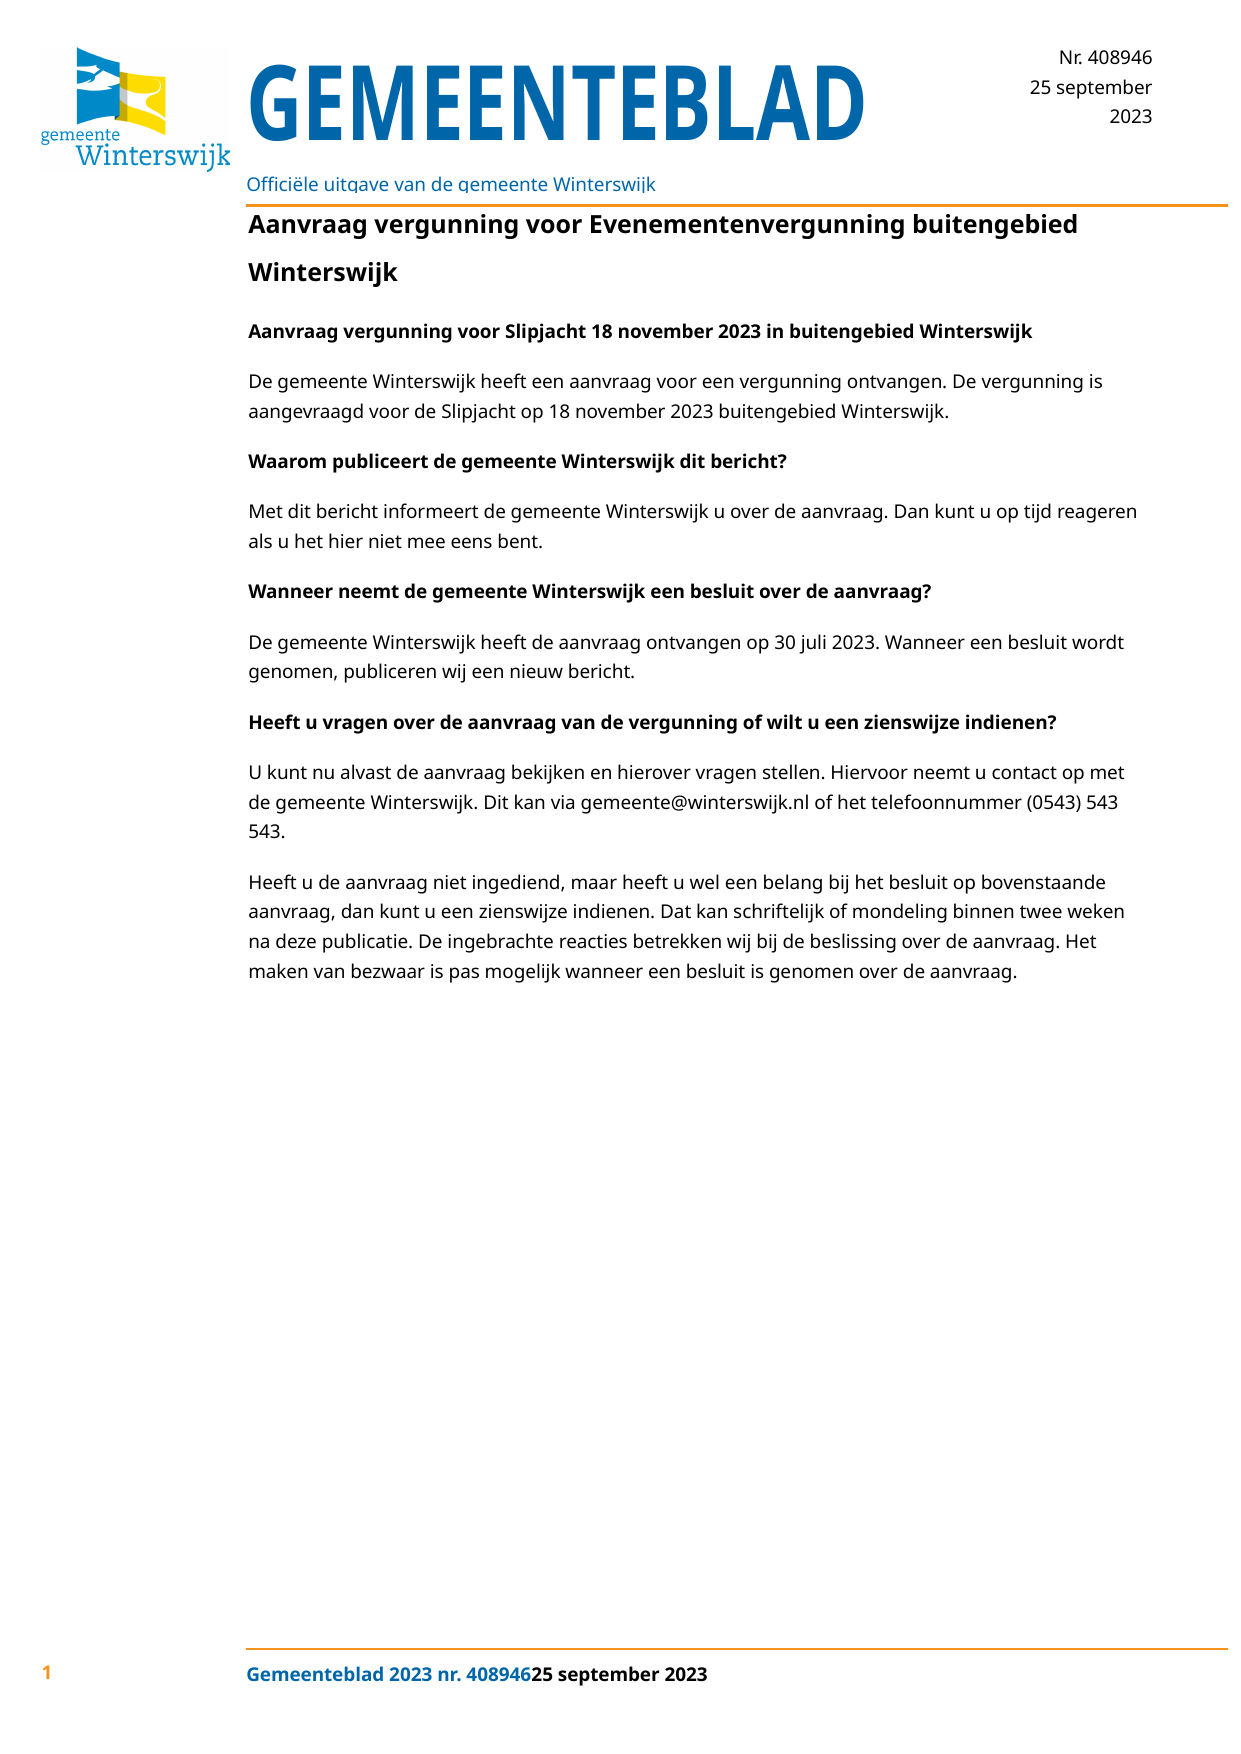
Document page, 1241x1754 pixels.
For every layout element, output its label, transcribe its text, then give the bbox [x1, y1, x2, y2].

text U kunt nu alvast de aanvraag bekijken en hierover vragen stellen. Hiervoor neemt u contact op met de gemeente Winterswijk. Dit kan via gemeente@winterswijk.nl of het telefoonnummer (0543) 543 543. [248, 759, 1152, 844]
text Aanvraag vergunning voor Slipjacht 18 november 2023 in buitengebied Winterswijk [248, 318, 1152, 344]
text De gemeente Winterswijk heeft de aanvraag ontvangen op 30 juli 2023. Wanneer een besluit wordt genomen, publiceren wij een nieuw bericht. [248, 629, 1152, 684]
text Heeft u de aanvraag niet ingediend, maar heeft u wel een belang bij het besluit op bovenstaande aanvraag, dan kunt u een zienswijze indienen. Dat kan schriftelijk of mondeling binnen twee weken na deze publicatie. De ingebrachte reacties betrekken wij bij de beslissing over de aanvraag. Het maken van bezwaar is pas mogelijk wanneer een besluit is genomen over de aanvraag. [248, 869, 1152, 984]
text Waarom publiceert de gemeente Winterswijk dit bericht? [248, 448, 1152, 474]
text Heeft u vragen over de aanvraag van de vergunning of wilt u een zienswijze indienen? [248, 709, 1152, 735]
text Met dit bericht informeert de gemeente Winterswijk u over de aanvraag. Dan kunt u op tijd reageren als u het hier niet mee eens bent. [248, 499, 1152, 554]
picture [41, 47, 231, 172]
text Aanvraag vergunning voor Evenementenvergunning buitengebied Winterswijk [248, 207, 1152, 288]
text De gemeente Winterswijk heeft een aanvraag voor een vergunning ontvangen. De vergunning is aangevraagd voor de Slipjacht op 18 november 2023 buitengebied Winterswijk. [248, 368, 1152, 424]
text Wanneer neemt de gemeente Winterswijk een besluit over de aanvraag? [248, 579, 1152, 604]
picture [225, 153, 231, 162]
